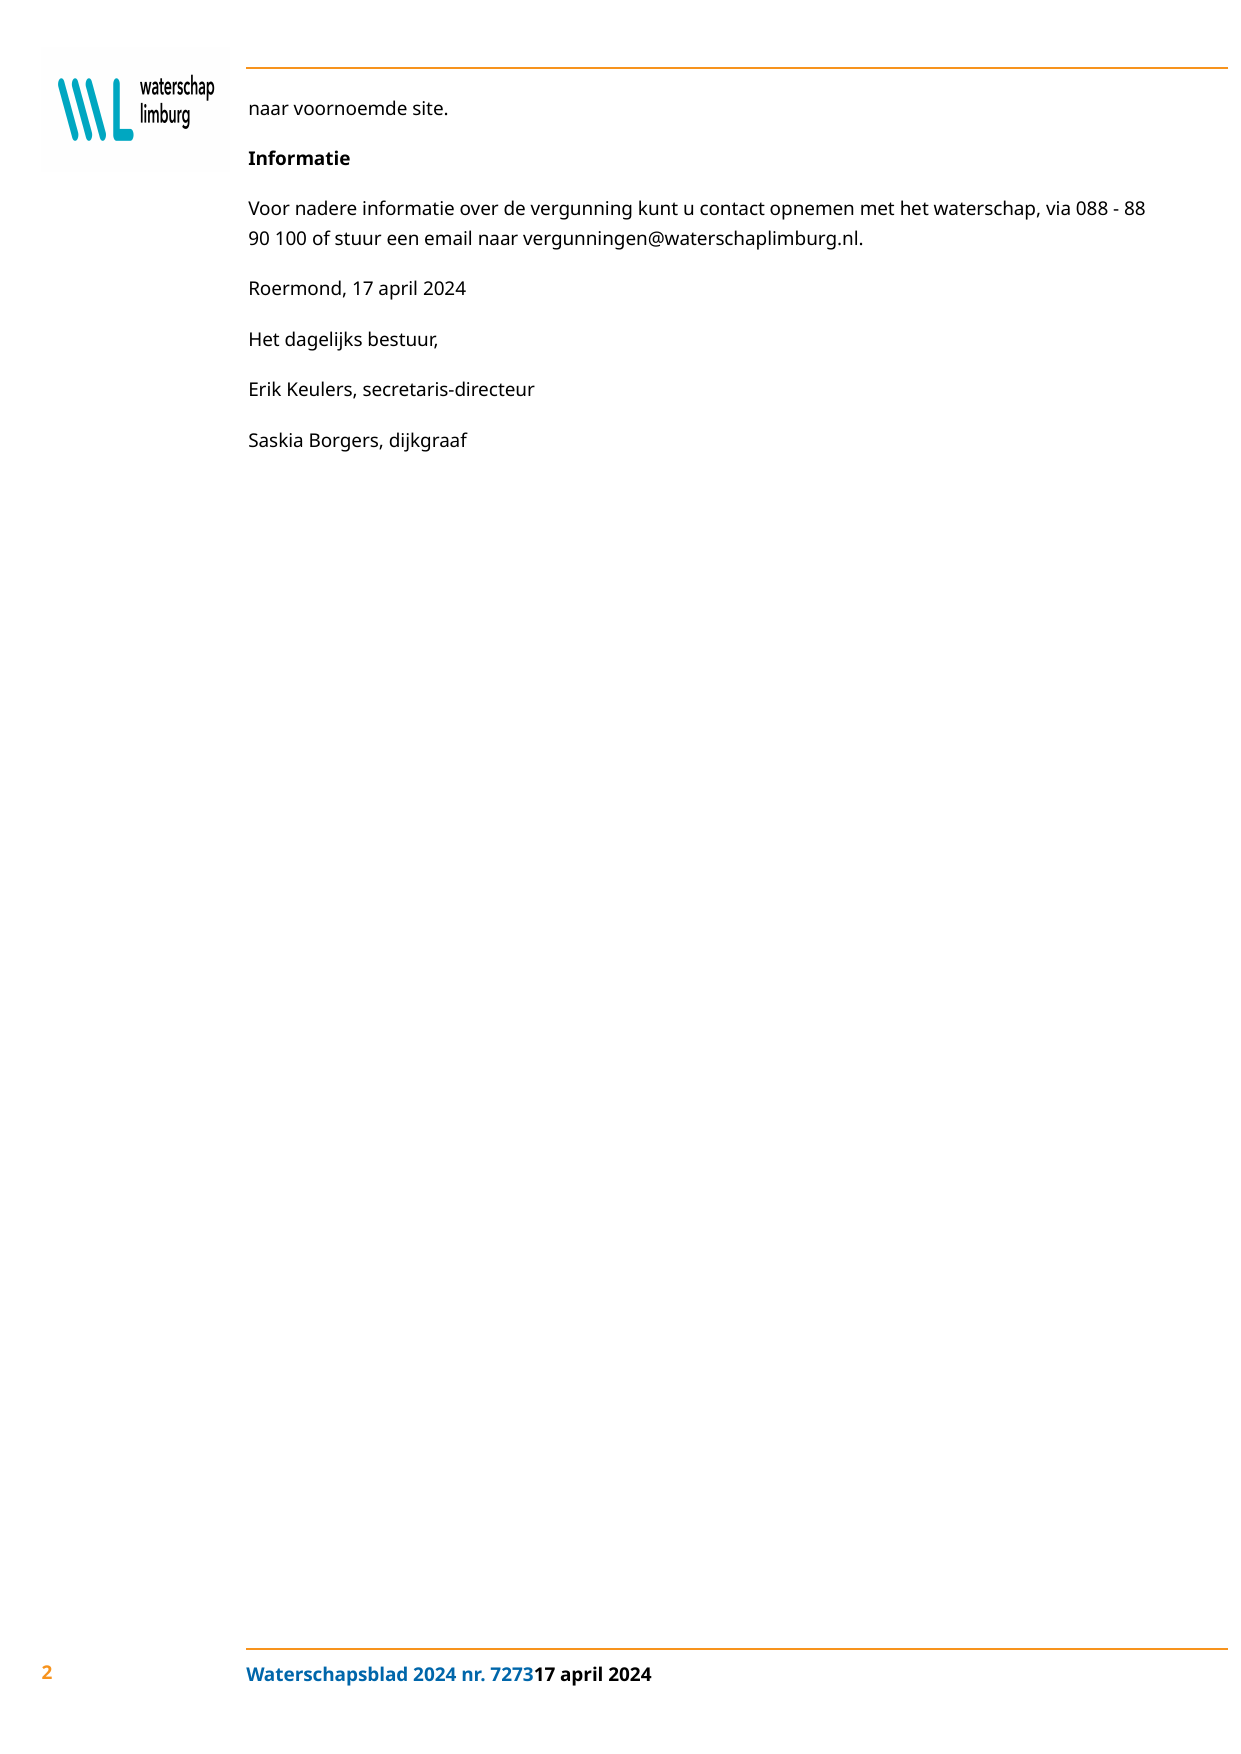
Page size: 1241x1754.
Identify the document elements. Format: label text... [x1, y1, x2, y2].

text Voor nadere informatie over de vergunning kunt u contact opnemen met het waterschap, via 088 - 88 90 100 of stuur een email naar vergunningen@waterschaplimburg.nl. [248, 196, 1152, 251]
text Roermond, 17 april 2024 [248, 276, 1152, 301]
picture [41, 47, 231, 172]
text Saskia Borgers, dijkgraaf [248, 427, 1152, 453]
text Het dagelijks bestuur, [248, 326, 1152, 352]
text Erik Keulers, secretaris-directeur [248, 376, 1152, 402]
text Informatie [248, 145, 1152, 171]
text naar voornoemde site. [248, 95, 1152, 121]
